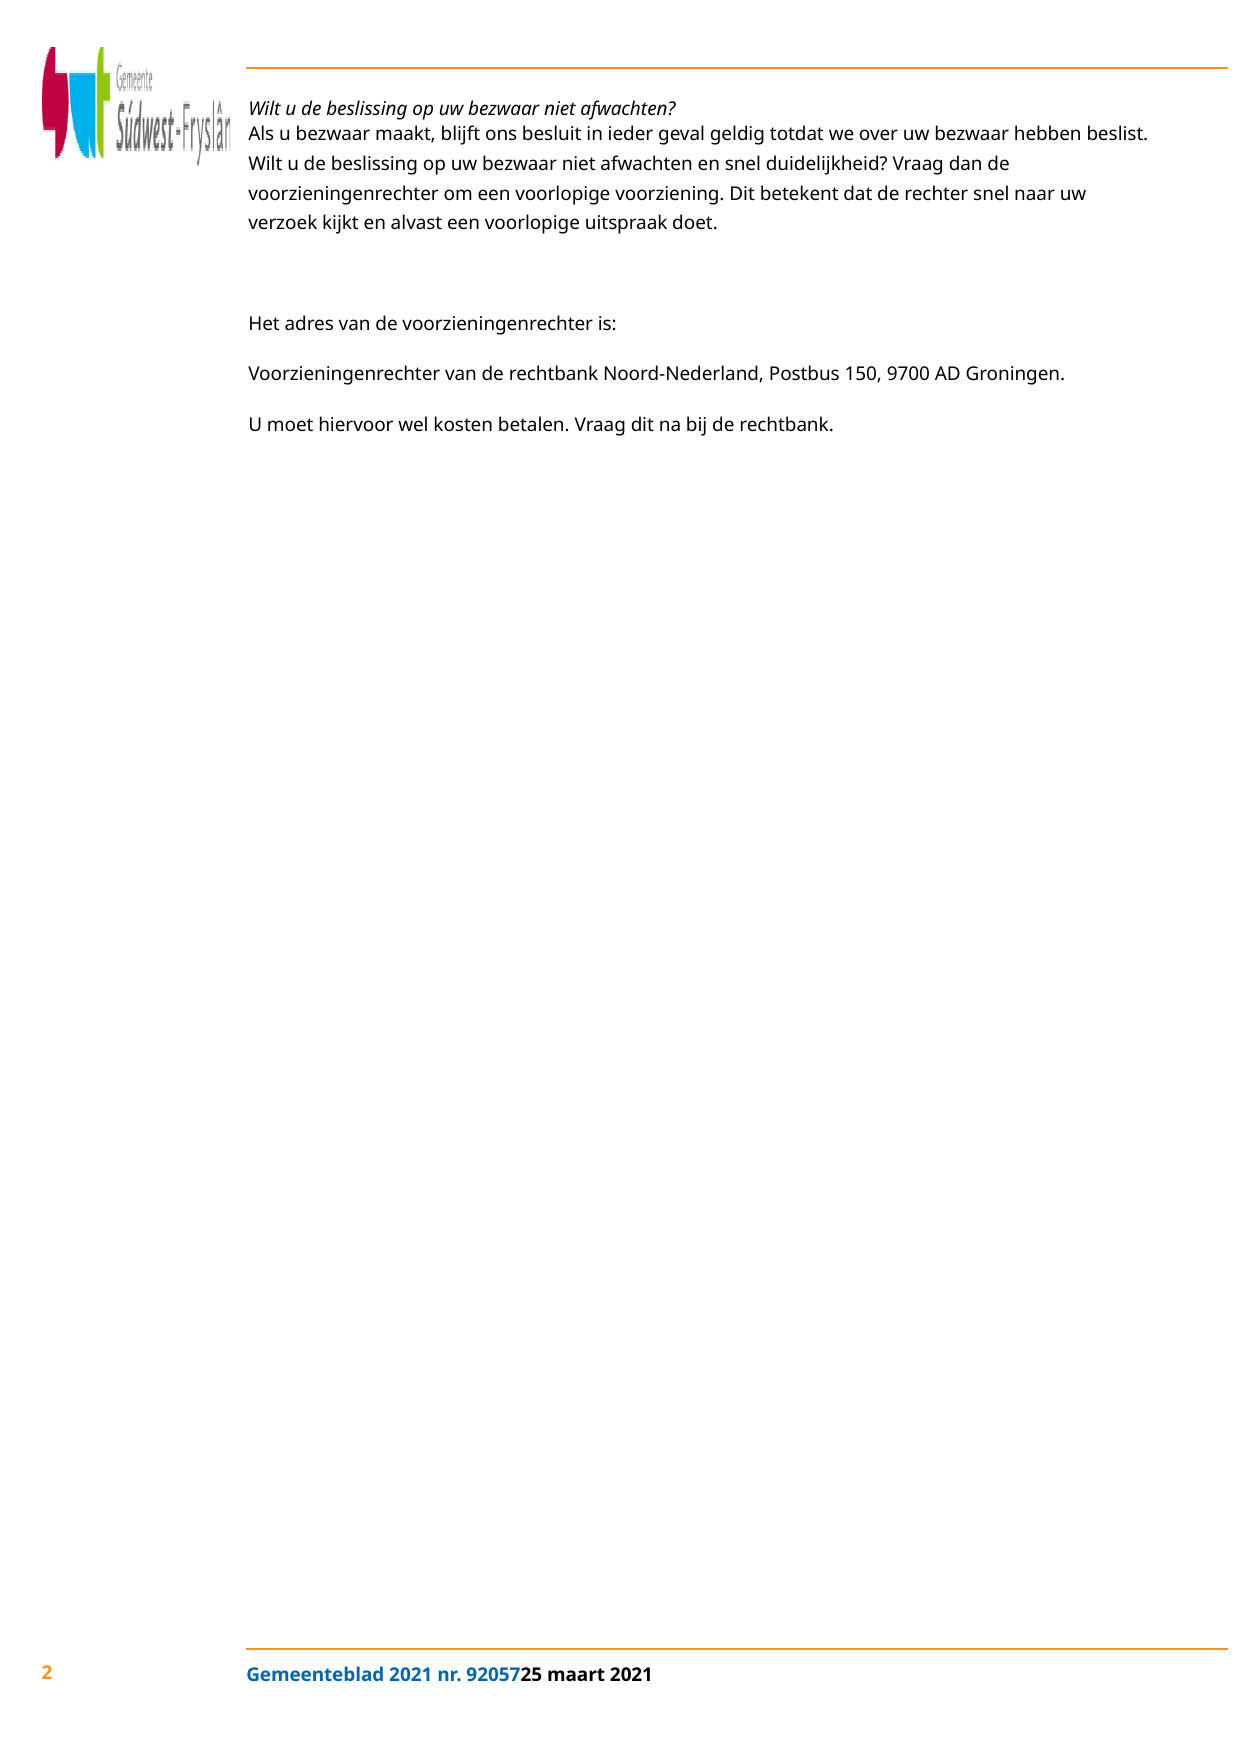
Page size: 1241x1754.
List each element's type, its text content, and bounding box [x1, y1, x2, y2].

text Wilt u de beslissing op uw bezwaar niet afwachten? [248, 95, 1152, 121]
text Het adres van de voorzieningenrechter is: [248, 310, 1152, 336]
picture [41, 47, 231, 172]
text U moet hiervoor wel kosten betalen. Vraag dit na bij de rechtbank. [248, 411, 1152, 437]
text Als u bezwaar maakt, blijft ons besluit in ieder geval geldig totdat we over uw bezwaar hebben beslist. Wilt u de beslissing op uw bezwaar niet afwachten en snel duidelijkheid? Vraag dan de voorzieningenrechter om een voorlopige voorziening. Dit betekent dat de rechter snel naar uw verzoek kijkt en alvast een voorlopige uitspraak doet. [248, 121, 1152, 235]
text Voorzieningenrechter van de rechtbank Noord-Nederland, Postbus 150, 9700 AD Groningen. [248, 361, 1152, 386]
